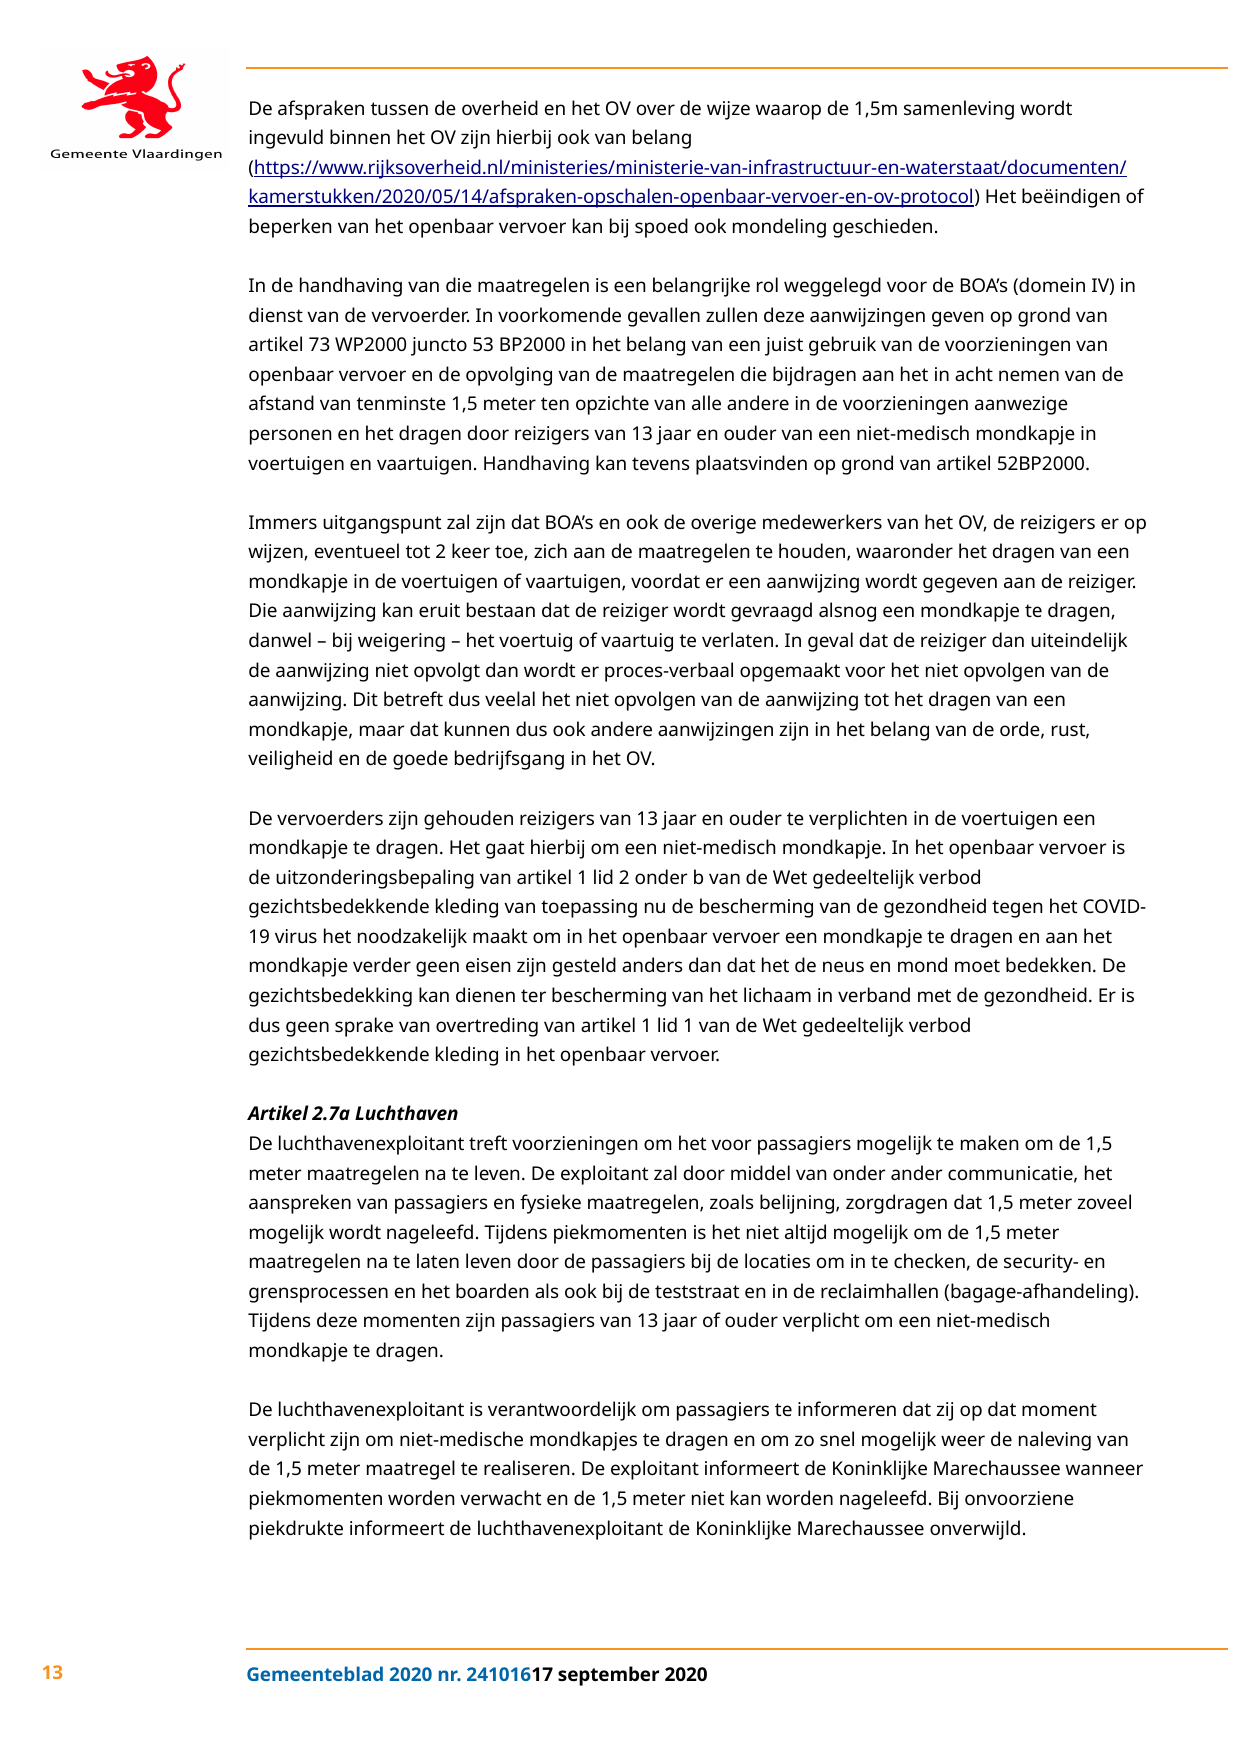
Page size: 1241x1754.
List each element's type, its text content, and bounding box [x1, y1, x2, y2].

text De vervoerders zijn gehouden reizigers van 13 jaar en ouder te verplichten in de voertuigen een mondkapje te dragen. Het gaat hierbij om een niet-medisch mondkapje. In het openbaar vervoer is de uitzonderingsbepaling van artikel 1 lid 2 onder b van de Wet gedeeltelijk verbod gezichtsbedekkende kleding van toepassing nu de bescherming van de gezondheid tegen het COVID-19 virus het noodzakelijk maakt om in het openbaar vervoer een mondkapje te dragen en aan het mondkapje verder geen eisen zijn gesteld anders dan dat het de neus en mond moet bedekken. De gezichtsbedekking kan dienen ter bescherming van het lichaam in verband met de gezondheid. Er is dus geen sprake van overtreding van artikel 1 lid 1 van de Wet gedeeltelijk verbod gezichtsbedekkende kleding in het openbaar vervoer. [248, 805, 1152, 1067]
picture [41, 47, 231, 172]
text Artikel 2.7a Luchthaven [248, 1101, 1152, 1126]
text In de handhaving van die maatregelen is een belangrijke rol weggelegd voor de BOA’s (domein IV) in dienst van de vervoerder. In voorkomende gevallen zullen deze aanwijzingen geven op grond van artikel 73 WP2000 juncto 53 BP2000 in het belang van een juist gebruik van de voorzieningen van openbaar vervoer en de opvolging van de maatregelen die bijdragen aan het in acht nemen van de afstand van tenminste 1,5 meter ten opzichte van alle andere in de voorzieningen aanwezige personen en het dragen door reizigers van 13 jaar en ouder van een niet-medisch mondkapje in voertuigen en vaartuigen. Handhaving kan tevens plaatsvinden op grond van artikel 52BP2000. [248, 272, 1152, 476]
text De luchthavenexploitant is verantwoordelijk om passagiers te informeren dat zij op dat moment verplicht zijn om niet-medische mondkapjes te dragen en om zo snel mogelijk weer de naleving van de 1,5 meter maatregel te realiseren. De exploitant informeert de Koninklijke Marechaussee wanneer piekmomenten worden verwacht en de 1,5 meter niet kan worden nageleefd. Bij onvoorziene piekdrukte informeert de luchthavenexploitant de Koninklijke Marechaussee onverwijld. [248, 1396, 1152, 1541]
text Immers uitgangspunt zal zijn dat BOA’s en ook de overige medewerkers van het OV, de reizigers er op wijzen, eventueel tot 2 keer toe, zich aan de maatregelen te houden, waaronder het dragen van een mondkapje in de voertuigen of vaartuigen, voordat er een aanwijzing wordt gegeven aan de reiziger. Die aanwijzing kan eruit bestaan dat de reiziger wordt gevraagd alsnog een mondkapje te dragen, danwel – bij weigering – het voertuig of vaartuig te verlaten. In geval dat de reiziger dan uiteindelijk de aanwijzing niet opvolgt dan wordt er proces-verbaal opgemaakt voor het niet opvolgen van de aanwijzing. Dit betreft dus veelal het niet opvolgen van de aanwijzing tot het dragen van een mondkapje, maar dat kunnen dus ook andere aanwijzingen zijn in het belang van de orde, rust, veiligheid en de goede bedrijfsgang in het OV. [248, 509, 1152, 771]
text De afspraken tussen de overheid en het OV over de wijze waarop de 1,5m samenleving wordt ingevuld binnen het OV zijn hierbij ook van belang (https://www.rijksoverheid.nl/ministeries/ministerie-van-infrastructuur-en-waterstaat/documenten/kamerstukken/2020/05/14/afspraken-opschalen-openbaar-vervoer-en-ov-protocol) Het beëindigen of beperken van het openbaar vervoer kan bij spoed ook mondeling geschieden. [248, 95, 1152, 239]
text De luchthavenexploitant treft voorzieningen om het voor passagiers mogelijk te maken om de 1,5 meter maatregelen na te leven. De exploitant zal door middel van onder ander communicatie, het aanspreken van passagiers en fysieke maatregelen, zoals belijning, zorgdragen dat 1,5 meter zoveel mogelijk wordt nageleefd. Tijdens piekmomenten is het niet altijd mogelijk om de 1,5 meter maatregelen na te laten leven door de passagiers bij de locaties om in te checken, de security- en grensprocessen en het boarden als ook bij de teststraat en in de reclaimhallen (bagage-afhandeling). Tijdens deze momenten zijn passagiers van 13 jaar of ouder verplicht om een niet-medisch mondkapje te dragen. [248, 1130, 1152, 1363]
